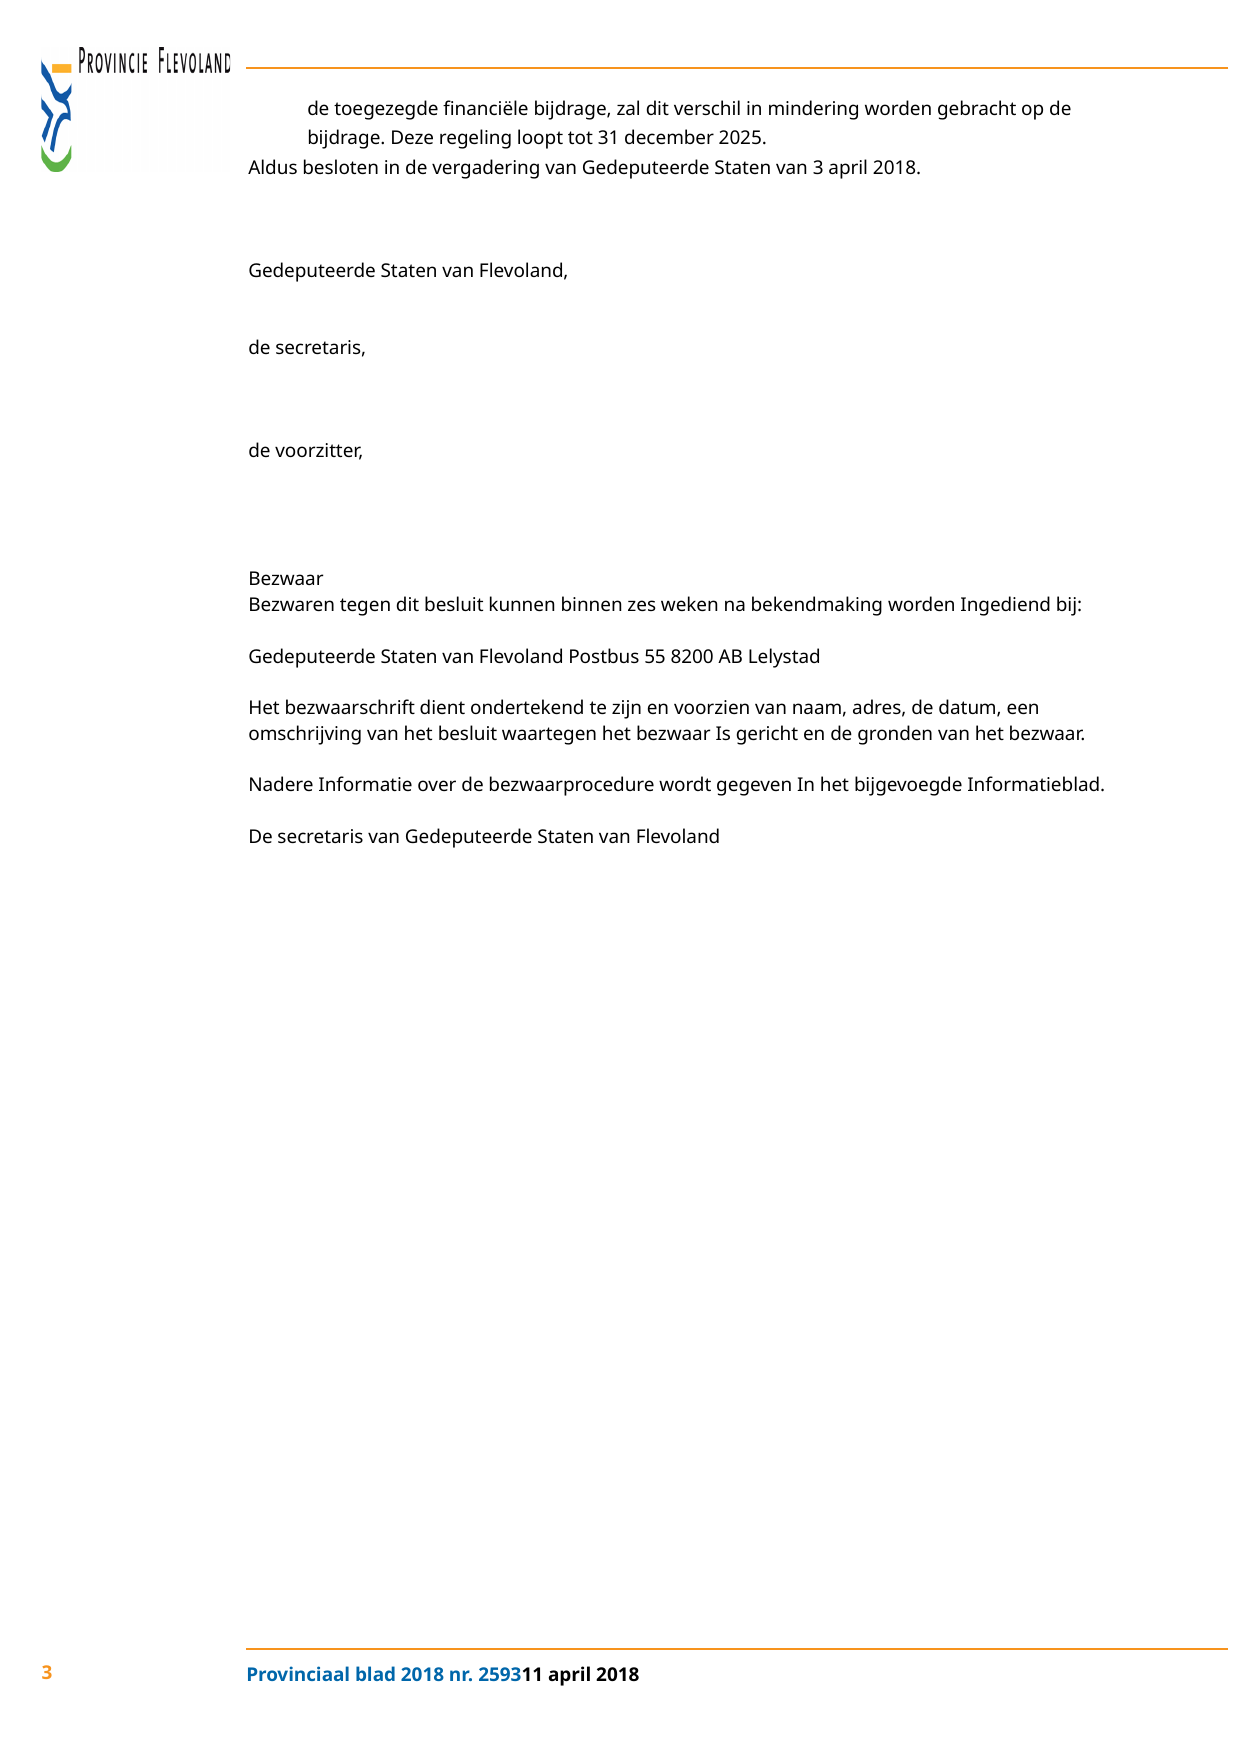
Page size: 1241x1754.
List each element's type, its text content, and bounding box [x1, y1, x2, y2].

text Gedeputeerde Staten van Flevoland Postbus 55 8200 AB Lelystad [248, 643, 1152, 668]
text Nadere Informatie over de bezwaarprocedure wordt gegeven In het bijgevoegde Informatieblad. [248, 771, 1152, 797]
text Bezwaar [248, 566, 1152, 591]
text Aldus besloten in de vergadering van Gedeputeerde Staten van 3 april 2018. [248, 154, 1152, 180]
text de secretaris, [248, 334, 1152, 360]
list de toegezegde financiële bijdrage, zal dit verschil in mindering worden gebracht op de bijdrage. Deze regeling loopt tot 31 december 2025. [248, 95, 1152, 150]
text de voorzitter, [248, 437, 1152, 463]
text De secretaris van Gedeputeerde Staten van Flevoland [248, 823, 1152, 849]
text Het bezwaarschrift dient ondertekend te zijn en voorzien van naam, adres, de datum, een omschrijving van het besluit waartegen het bezwaar Is gericht en de gronden van het bezwaar. [248, 694, 1152, 746]
text Bezwaren tegen dit besluit kunnen binnen zes weken na bekendmaking worden Ingediend bij: [248, 591, 1152, 617]
text Gedeputeerde Staten van Flevoland, [248, 257, 1152, 283]
picture [41, 47, 231, 172]
